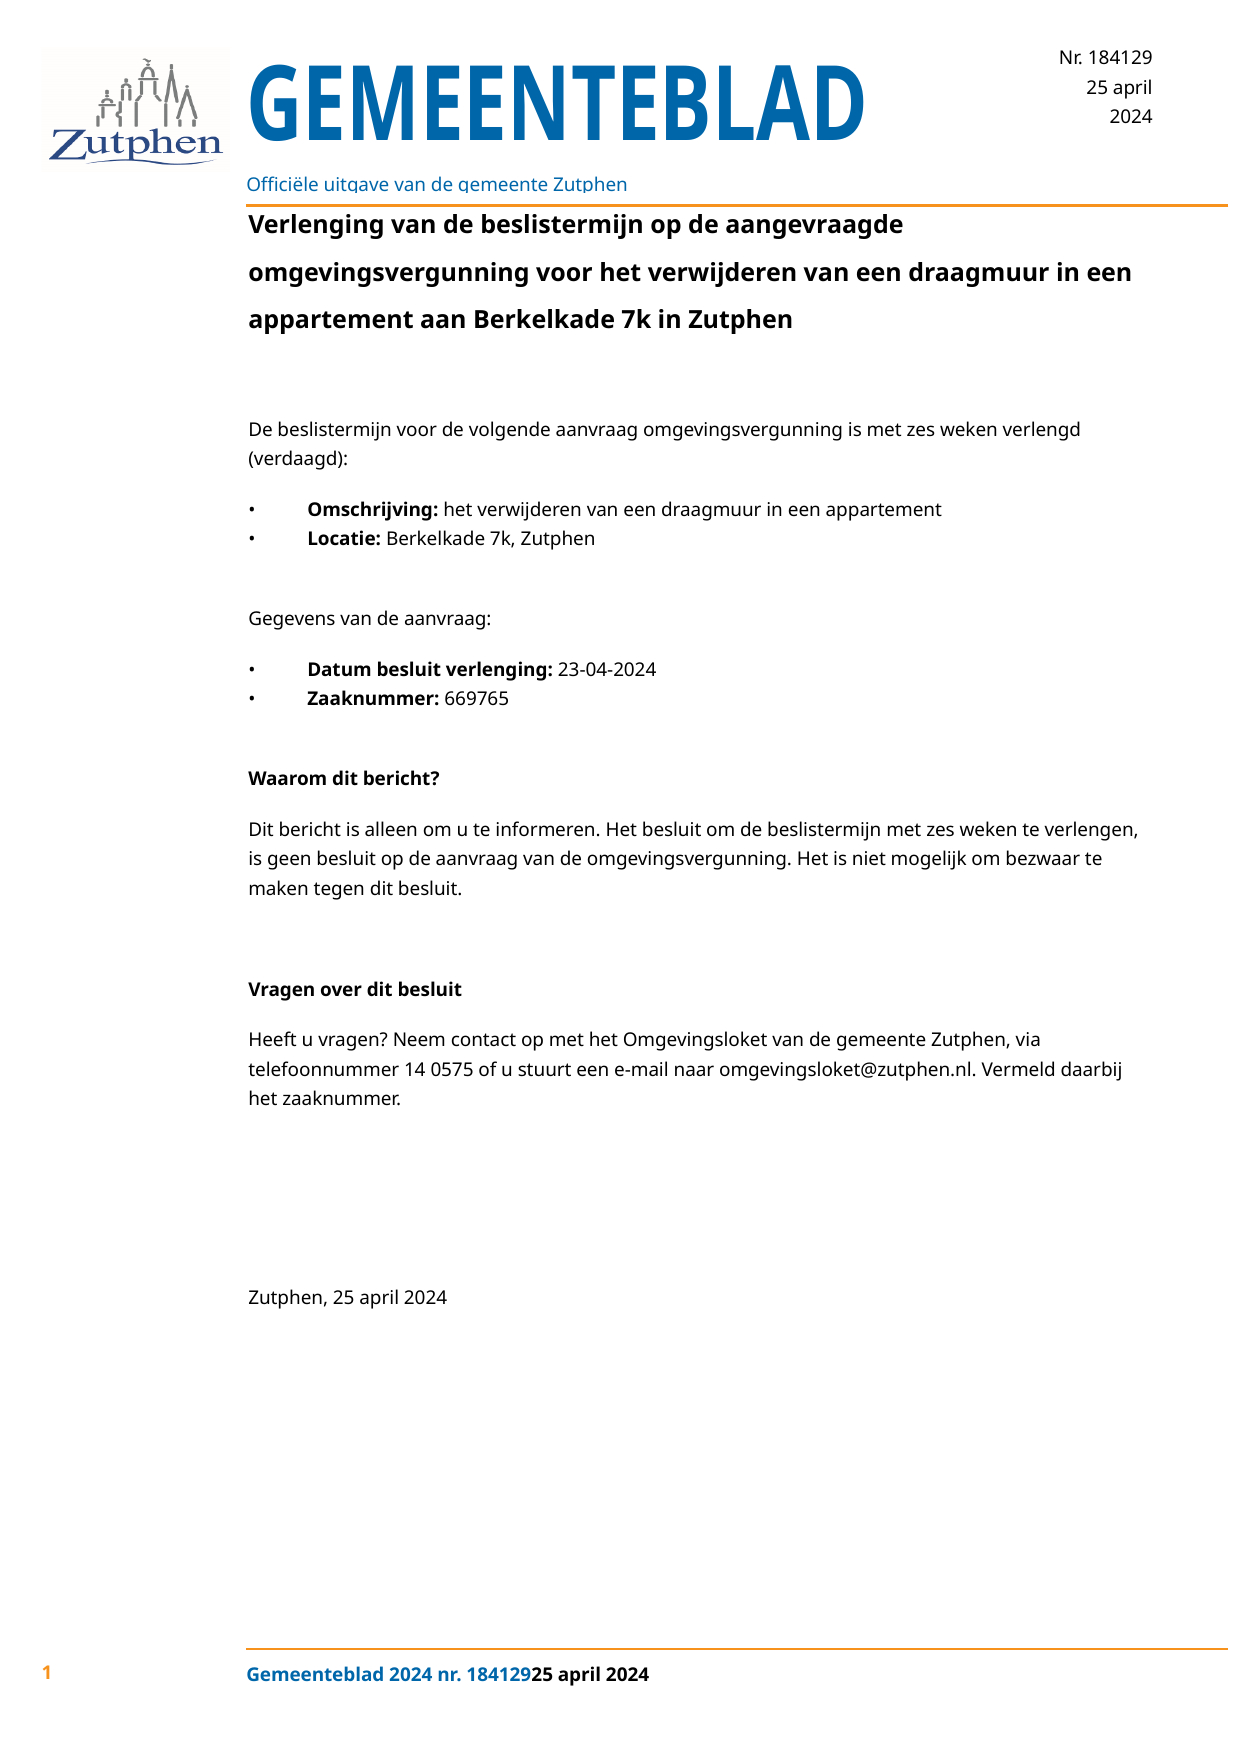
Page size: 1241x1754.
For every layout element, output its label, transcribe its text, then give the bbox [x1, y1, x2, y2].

picture [41, 47, 231, 172]
text Gegevens van de aanvraag: [248, 606, 1152, 631]
text Heeft u vragen? Neem contact op met het Omgevingsloket van de gemeente Zutphen, via telefoonnummer 14 0575 of u stuurt een e-mail naar omgevingsloket@zutphen.nl. Vermeld daarbij het zaaknummer. [248, 1026, 1152, 1111]
list Zaaknummer: 669765 [248, 686, 1152, 711]
text Dit bericht is alleen om u te informeren. Het besluit om de beslistermijn met zes weken te verlengen, is geen besluit op de aanvraag van de omgevingsvergunning. Het is niet mogelijk om bezwaar te maken tegen dit besluit. [248, 816, 1152, 901]
text Verlenging van de beslistermijn op de aangevraagde omgevingsvergunning voor het verwijderen van een draagmuur in een appartement aan Berkelkade 7k in Zutphen [248, 207, 1152, 336]
text Vragen over dit besluit [248, 976, 1152, 1002]
text Zutphen, 25 april 2024 [248, 1284, 1152, 1310]
list Omschrijving: het verwijderen van een draagmuur in een appartement [248, 496, 1152, 522]
text De beslistermijn voor de volgende aanvraag omgevingsvergunning is met zes weken verlengd (verdaagd): [248, 416, 1152, 471]
list Datum besluit verlenging: 23-04-2024 [248, 656, 1152, 682]
text Waarom dit bericht? [248, 766, 1152, 791]
list Locatie: Berkelkade 7k, Zutphen [248, 526, 1152, 551]
